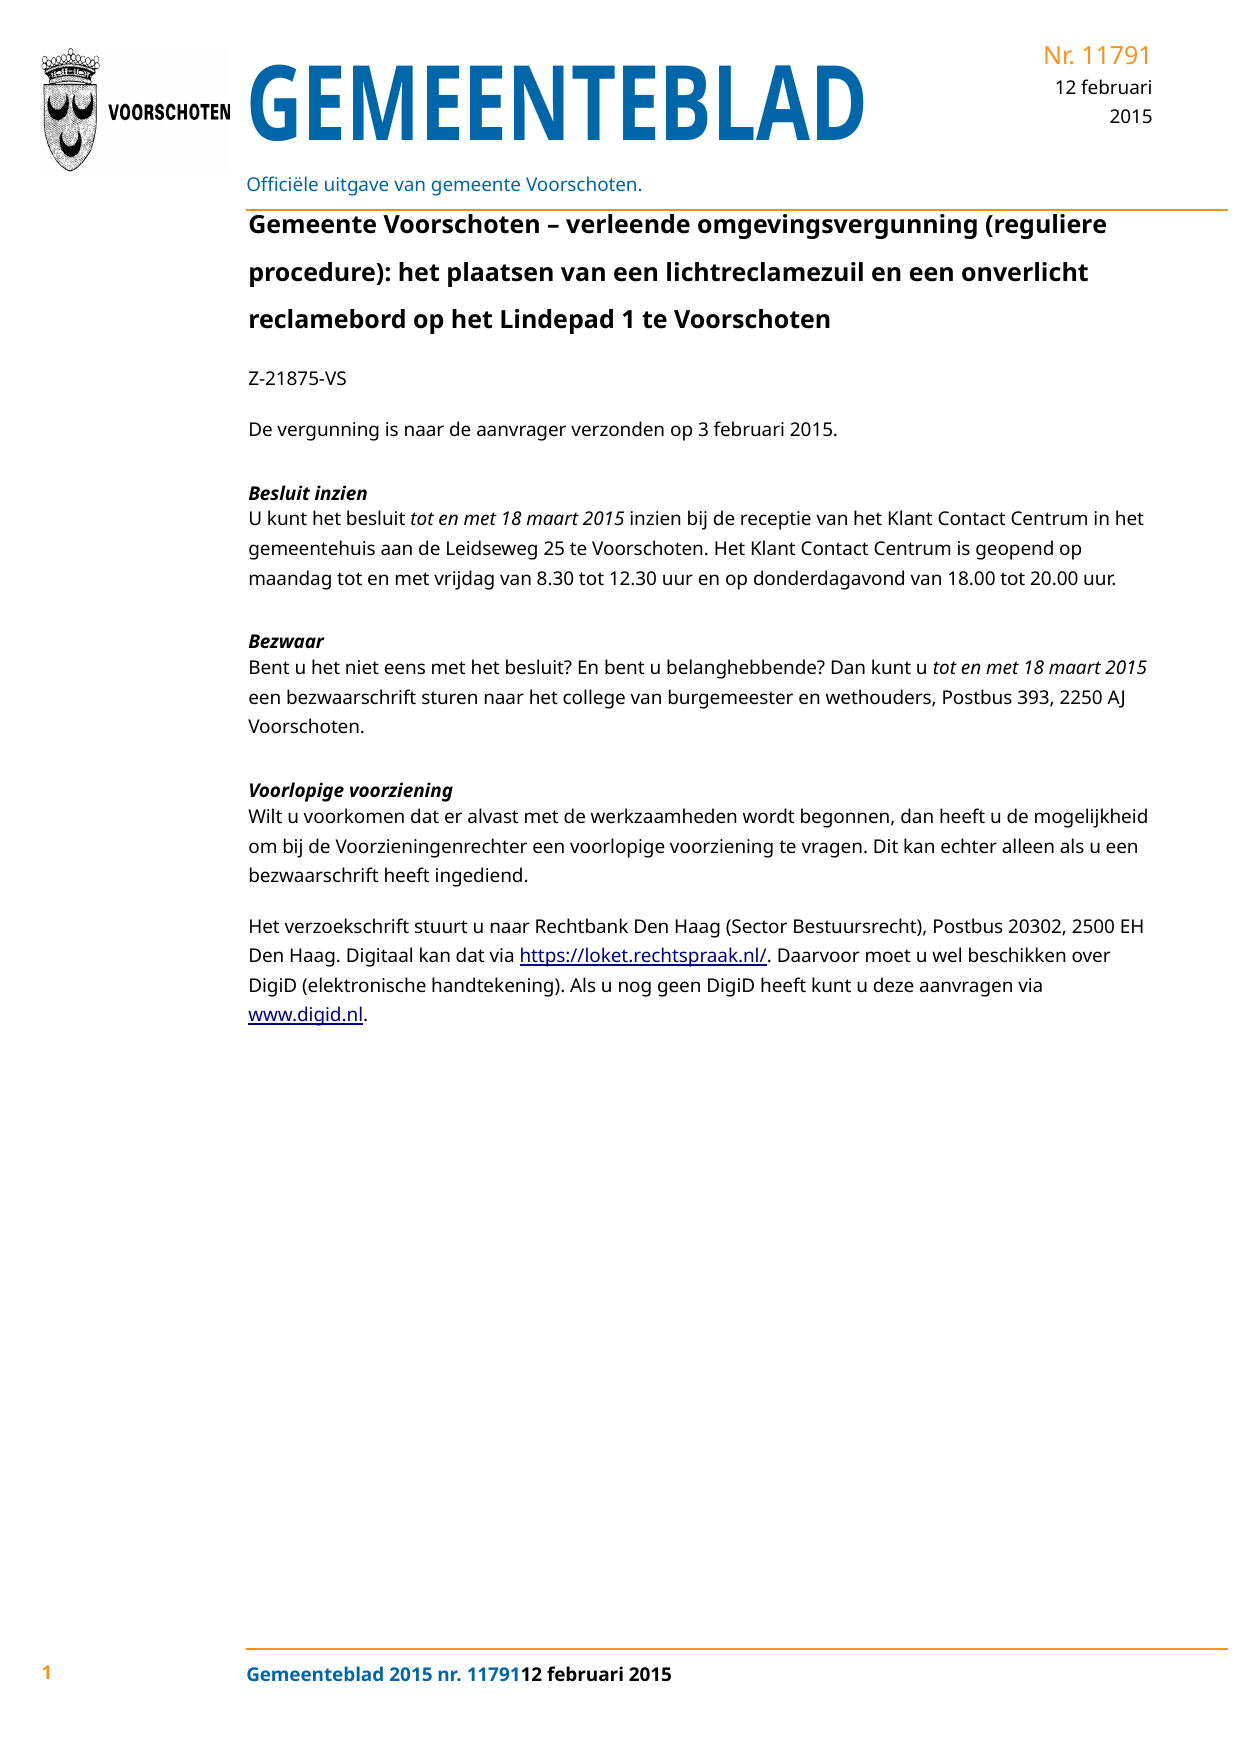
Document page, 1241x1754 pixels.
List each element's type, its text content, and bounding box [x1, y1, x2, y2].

picture [41, 47, 231, 172]
text Gemeente Voorschoten – verleende omgevingsvergunning (reguliere procedure): het plaatsen van een lichtreclamezuil en een onverlicht reclamebord op het Lindepad 1 te Voorschoten [248, 211, 1152, 336]
text Z-21875-VS [248, 366, 1152, 391]
text De vergunning is naar de aanvrager verzonden op 3 februari 2015. [248, 416, 1152, 442]
text Het verzoekschrift stuurt u naar Rechtbank Den Haag (Sector Bestuursrecht), Postbus 20302, 2500 EH Den Haag. Digitaal kan dat via https://loket.rechtspraak.nl/. Daarvoor moet u wel beschikken over DigiD (elektronische handtekening). Als u nog geen DigiD heeft kunt u deze aanvragen via www.digid.nl. [248, 913, 1152, 1027]
text Wilt u voorkomen dat er alvast met de werkzaamheden wordt begonnen, dan heeft u de mogelijkheid om bij de Voorzieningenrechter een voorlopige voorziening te vragen. Dit kan echter alleen als u een bezwaarschrift heeft ingediend. [248, 803, 1152, 888]
text Bent u het niet eens met het besluit? En bent u belanghebbende? Dan kunt u tot en met 18 maart 2015 een bezwaarschrift sturen naar het college van burgemeester en wethouders, Postbus 393, 2250 AJ Voorschoten. [248, 654, 1152, 739]
text U kunt het besluit tot en met 18 maart 2015 inzien bij de receptie van het Klant Contact Centrum in het gemeentehuis aan de Leidseweg 25 te Voorschoten. Het Klant Contact Centrum is geopend op maandag tot en met vrijdag van 8.30 tot 12.30 uur en op donderdagavond van 18.00 tot 20.00 uur. [248, 506, 1152, 591]
text Bezwaar [248, 629, 1152, 654]
text Voorlopige voorziening [248, 778, 1152, 803]
text Besluit inzien [248, 480, 1152, 506]
